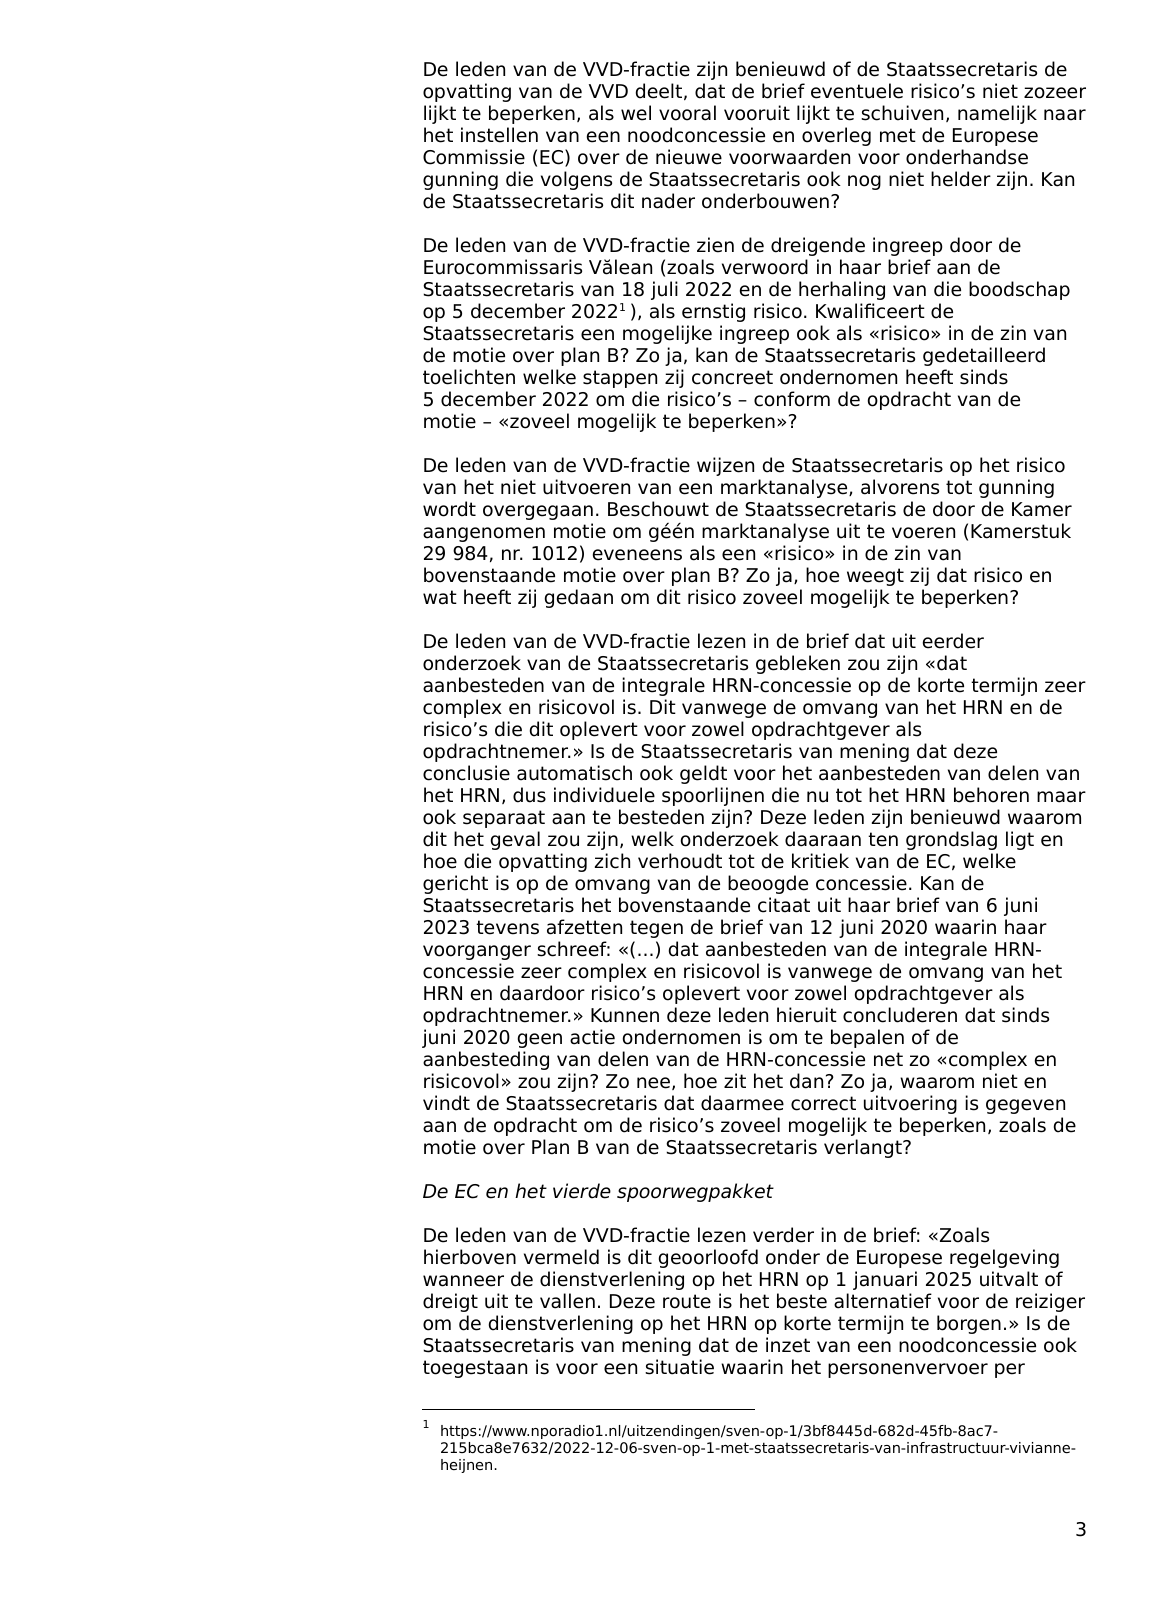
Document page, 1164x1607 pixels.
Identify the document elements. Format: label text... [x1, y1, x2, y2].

text De leden van de VVD-fractie lezen verder in de brief: «Zoals hierboven vermeld is dit geoorloofd onder de Europese regelgeving wanneer de dienstverlening op het HRN op 1 januari 2025 uitvalt of dreigt uit te vallen. Deze route is het beste alternatief voor de reiziger om de dienstverlening op het HRN op korte termijn te borgen.» Is de Staatssecretaris van mening dat de inzet van een noodconcessie ook toegestaan is voor een situatie waarin het personenvervoer per [422, 1225, 1087, 1379]
text De leden van de VVD-fractie zijn benieuwd of de Staatssecretaris de opvatting van de VVD deelt, dat de brief eventuele risico’s niet zozeer lijkt te beperken, als wel vooral vooruit lijkt te schuiven, namelijk naar het instellen van een noodconcessie en overleg met de Europese Commissie (EC) over de nieuwe voorwaarden voor onderhandse gunning die volgens de Staatssecretaris ook nog niet helder zijn. Kan de Staatssecretaris dit nader onderbouwen? [422, 59, 1087, 213]
text https://www.nporadio1.nl/uitzendingen/sven-op-1/3bf8445d-682d-45fb-8ac7-215bca8e7632/2022-12-06-sven-op-1-met-staatssecretaris-van-infrastructuur-vivianne-heijnen. [422, 1418, 1087, 1474]
text De leden van de VVD-fractie zien de dreigende ingreep door de Eurocommissaris Vălean (zoals verwoord in haar brief aan de Staatssecretaris van 18 juli 2022 en de herhaling van die boodschap op 5 december 2022), als ernstig risico. Kwalificeert de Staatssecretaris een mogelijke ingreep ook als «risico» in de zin van de motie over plan B? Zo ja, kan de Staatssecretaris gedetailleerd toelichten welke stappen zij concreet ondernomen heeft sinds 5 december 2022 om die risico’s – conform de opdracht van de motie – «zoveel mogelijk te beperken»? [422, 235, 1087, 433]
text De leden van de VVD-fractie lezen in de brief dat uit eerder onderzoek van de Staatssecretaris gebleken zou zijn «dat aanbesteden van de integrale HRN-concessie op de korte termijn zeer complex en risicovol is. Dit vanwege de omvang van het HRN en de risico’s die dit oplevert voor zowel opdrachtgever als opdrachtnemer.» Is de Staatssecretaris van mening dat deze conclusie automatisch ook geldt voor het aanbesteden van delen van het HRN, dus individuele spoorlijnen die nu tot het HRN behoren maar ook separaat aan te besteden zijn? Deze leden zijn benieuwd waarom dit het geval zou zijn, welk onderzoek daaraan ten grondslag ligt en hoe die opvatting zich verhoudt tot de kritiek van de EC, welke gericht is op de omvang van de beoogde concessie. Kan de Staatssecretaris het bovenstaande citaat uit haar brief van 6 juni 2023 tevens afzetten tegen de brief van 12 juni 2020 waarin haar voorganger schreef: «(...) dat aanbesteden van de integrale HRN-concessie zeer complex en risicovol is vanwege de omvang van het HRN en daardoor risico’s oplevert voor zowel opdrachtgever als opdrachtnemer.» Kunnen deze leden hieruit concluderen dat sinds juni 2020 geen actie ondernomen is om te bepalen of de aanbesteding van delen van de HRN-concessie net zo «complex en risicovol» zou zijn? Zo nee, hoe zit het dan? Zo ja, waarom niet en vindt de Staatssecretaris dat daarmee correct uitvoering is gegeven aan de opdracht om de risico’s zoveel mogelijk te beperken, zoals de motie over Plan B van de Staatssecretaris verlangt? [422, 631, 1087, 1159]
text De leden van de VVD-fractie wijzen de Staatssecretaris op het risico van het niet uitvoeren van een marktanalyse, alvorens tot gunning wordt overgegaan. Beschouwt de Staatssecretaris de door de Kamer aangenomen motie om géén marktanalyse uit te voeren (Kamerstuk 29 984, nr. 1012) eveneens als een «risico» in de zin van bovenstaande motie over plan B? Zo ja, hoe weegt zij dat risico en wat heeft zij gedaan om dit risico zoveel mogelijk te beperken? [422, 455, 1087, 609]
subtitle De EC en het vierde spoorwegpakket [422, 1181, 1087, 1203]
